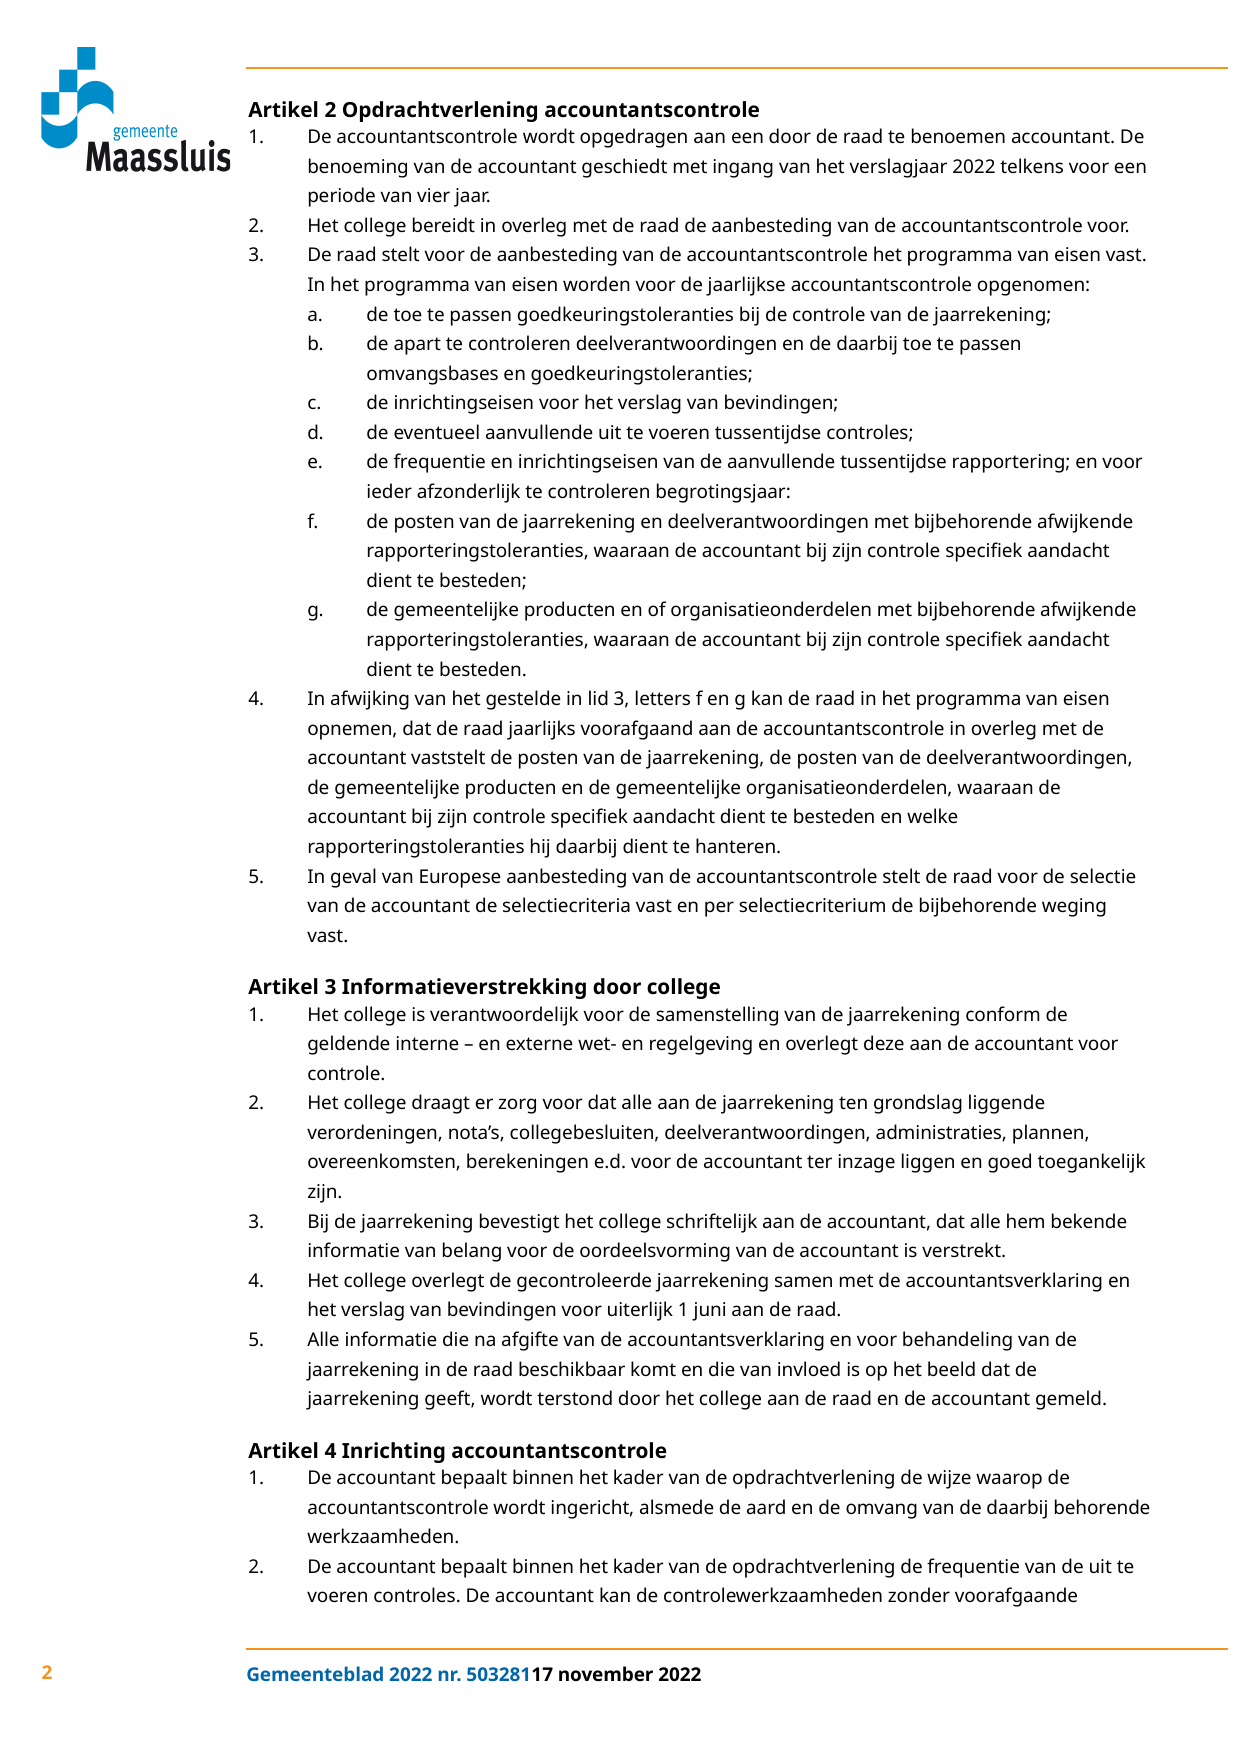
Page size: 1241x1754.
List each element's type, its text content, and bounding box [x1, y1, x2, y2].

text Artikel 4 Inrichting accountantscontrole [248, 1436, 1152, 1464]
list De accountant bepaalt binnen het kader van de opdrachtverlening de wijze waarop de accountantscontrole wordt ingericht, alsmede de aard en de omvang van de daarbij behorende werkzaamheden. [248, 1464, 1152, 1549]
list de gemeentelijke producten en of organisatieonderdelen met bijbehorende afwijkende rapporteringstoleranties, waaraan de accountant bij zijn controle specifiek aandacht dient te besteden. [307, 597, 1152, 681]
list de frequentie en inrichtingseisen van de aanvullende tussentijdse rapportering; en voor ieder afzonderlijk te controleren begrotingsjaar: [307, 449, 1152, 504]
list Alle informatie die na afgifte van de accountantsverklaring en voor behandeling van de jaarrekening in de raad beschikbaar komt en die van invloed is op het beeld dat de jaarrekening geeft, wordt terstond door het college aan de raad en de accountant gemeld. [248, 1326, 1152, 1411]
list de posten van de jaarrekening en deelverantwoordingen met bijbehorende afwijkende rapporteringstoleranties, waaraan de accountant bij zijn controle specifiek aandacht dient te besteden; [307, 508, 1152, 593]
list de apart te controleren deelverantwoordingen en de daarbij toe te passen omvangsbases en goedkeuringstoleranties; [307, 330, 1152, 386]
list De accountant bepaalt binnen het kader van de opdrachtverlening de frequentie van de uit te voeren controles. De accountant kan de controlewerkzaamheden zonder voorafgaande [248, 1553, 1152, 1608]
list Het college overlegt de gecontroleerde jaarrekening samen met de accountantsverklaring en het verslag van bevindingen voor uiterlijk 1 juni aan de raad. [248, 1267, 1152, 1322]
picture [41, 47, 231, 172]
list De raad stelt voor de aanbesteding van de accountantscontrole het programma van eisen vast. In het programma van eisen worden voor de jaarlijkse accountantscontrole opgenomen: [248, 242, 1152, 297]
list In geval van Europese aanbesteding van de accountantscontrole stelt de raad voor de selectie van de accountant de selectiecriteria vast en per selectiecriterium de bijbehorende weging vast. [248, 863, 1152, 948]
text Artikel 2 Opdrachtverlening accountantscontrole [248, 95, 1152, 123]
list De accountantscontrole wordt opgedragen aan een door de raad te benoemen accountant. De benoeming van de accountant geschiedt met ingang van het verslagjaar 2022 telkens voor een periode van vier jaar. [248, 123, 1152, 208]
text Artikel 3 Informatieverstrekking door college [248, 972, 1152, 1001]
picture [41, 47, 77, 92]
list Bij de jaarrekening bevestigt het college schriftelijk aan de accountant, dat alle hem bekende informatie van belang voor de oordeelsvorming van de accountant is verstrekt. [248, 1208, 1152, 1263]
list Het college bereidt in overleg met de raad de aanbesteding van de accountantscontrole voor. [248, 212, 1152, 238]
list In afwijking van het gestelde in lid 3, letters f en g kan de raad in het programma van eisen opnemen, dat de raad jaarlijks voorafgaand aan de accountantscontrole in overleg met de accountant vaststelt de posten van de jaarrekening, de posten van de deelverantwoordingen, de gemeentelijke producten en de gemeentelijke organisatieonderdelen, waaraan de accountant bij zijn controle specifiek aandacht dient te besteden en welke rapporteringstoleranties hij daarbij dient te hanteren. [248, 685, 1152, 859]
list de inrichtingseisen voor het verslag van bevindingen; [307, 389, 1152, 415]
list Het college is verantwoordelijk voor de samenstelling van de jaarrekening conform de geldende interne – en externe wet- en regelgeving en overlegt deze aan de accountant voor controle. [248, 1001, 1152, 1086]
list Het college draagt er zorg voor dat alle aan de jaarrekening ten grondslag liggende verordeningen, nota’s, collegebesluiten, deelverantwoordingen, administraties, plannen, overeenkomsten, berekeningen e.d. voor de accountant ter inzage liggen en goed toegankelijk zijn. [248, 1089, 1152, 1204]
list de eventueel aanvullende uit te voeren tussentijdse controles; [307, 419, 1152, 445]
list de toe te passen goedkeuringstoleranties bij de controle van de jaarrekening; [307, 301, 1152, 326]
